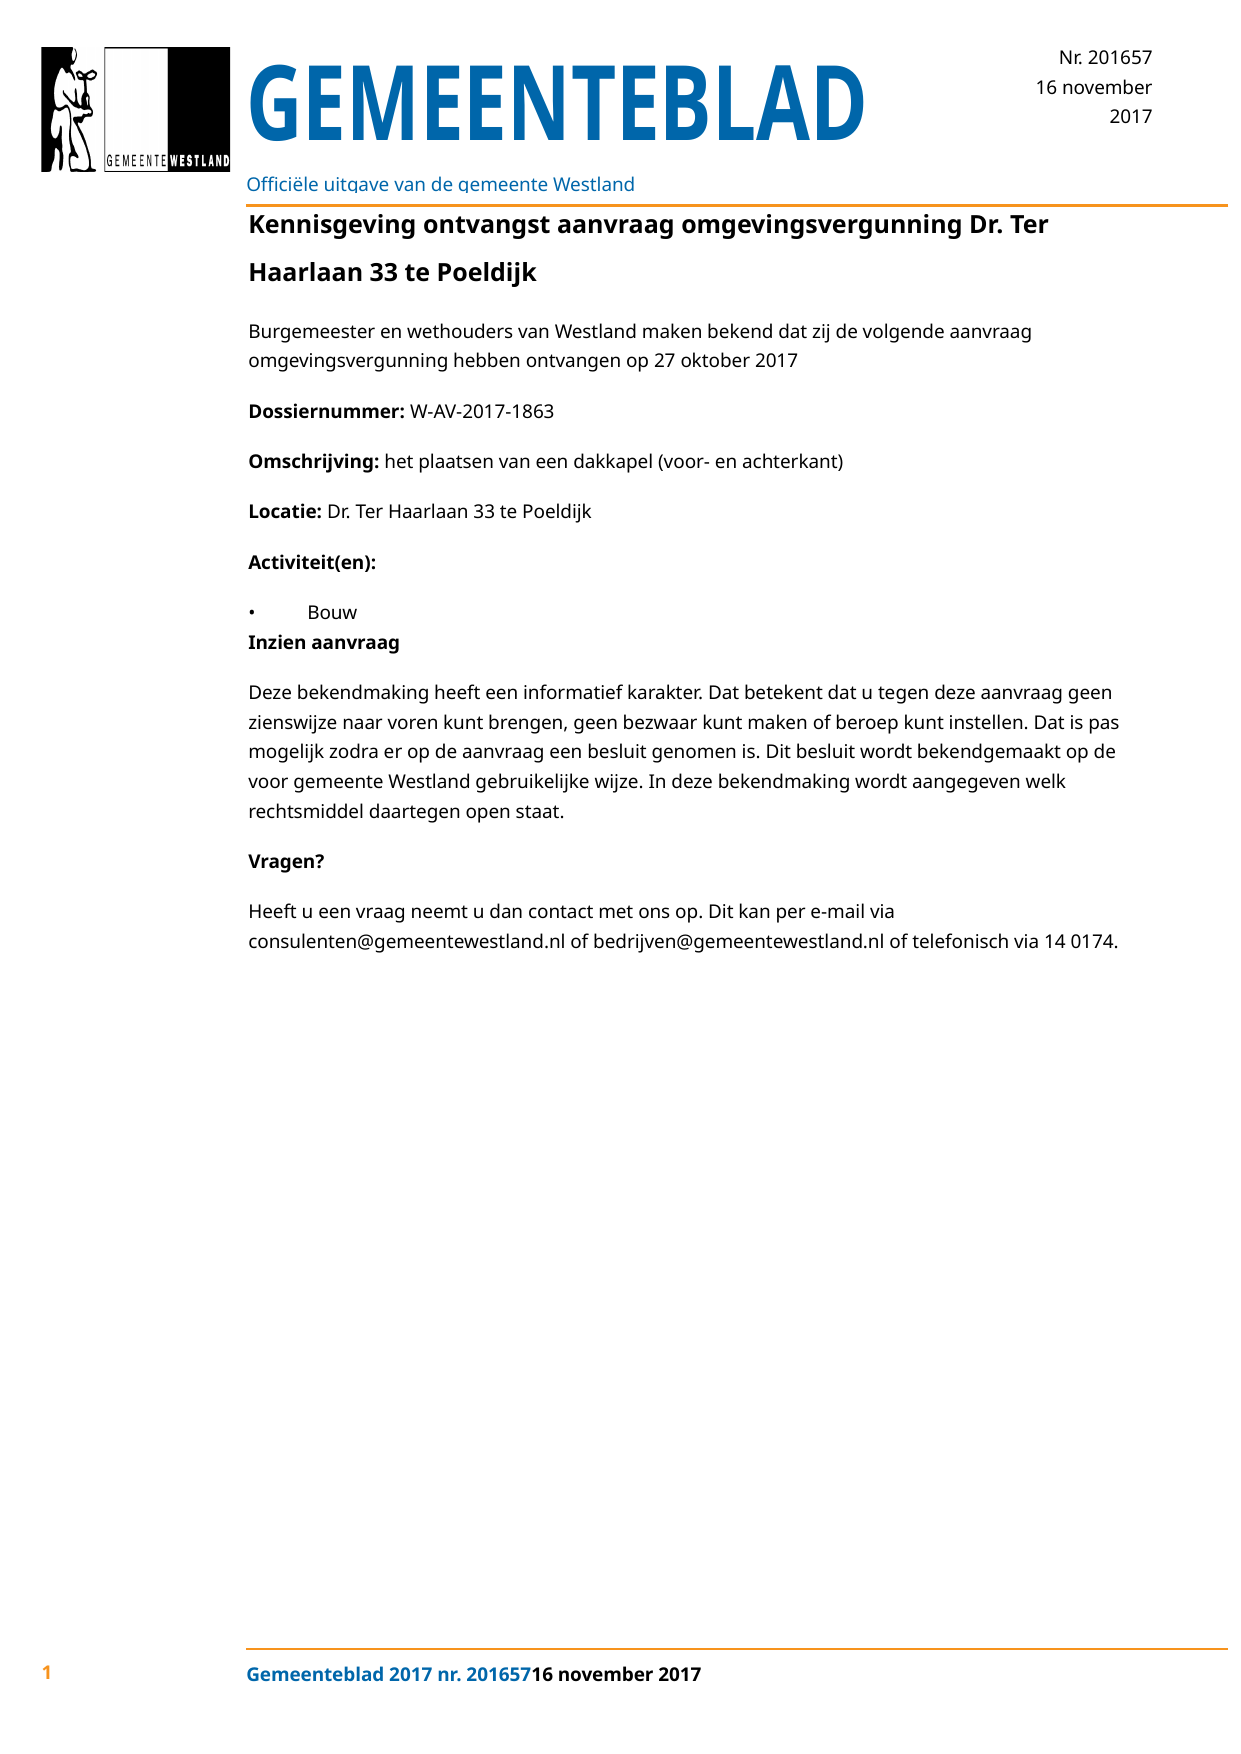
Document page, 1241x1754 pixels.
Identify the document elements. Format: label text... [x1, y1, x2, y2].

text Deze bekendmaking heeft een informatief karakter. Dat betekent dat u tegen deze aanvraag geen zienswijze naar voren kunt brengen, geen bezwaar kunt maken of beroep kunt instellen. Dat is pas mogelijk zodra er op de aanvraag een besluit genomen is. Dit besluit wordt bekendgemaakt op de voor gemeente Westland gebruikelijke wijze. In deze bekendmaking wordt aangegeven welk rechtsmiddel daartegen open staat. [248, 679, 1152, 824]
text Burgemeester en wethouders van Westland maken bekend dat zij de volgende aanvraag omgevingsvergunning hebben ontvangen op 27 oktober 2017 [248, 318, 1152, 373]
text Locatie: Dr. Ter Haarlaan 33 te Poeldijk [248, 499, 1152, 524]
text Omschrijving: het plaatsen van een dakkapel (voor- en achterkant) [248, 448, 1152, 474]
picture [41, 47, 231, 172]
list Bouw [248, 599, 1152, 625]
text Kennisgeving ontvangst aanvraag omgevingsvergunning Dr. Ter Haarlaan 33 te Poeldijk [248, 207, 1152, 288]
text Inzien aanvraag [248, 629, 1152, 655]
text Vragen? [248, 848, 1152, 874]
text Dossiernummer: W-AV-2017-1863 [248, 398, 1152, 424]
text Heeft u een vraag neemt u dan contact met ons op. Dit kan per e-mail via consulenten@gemeentewestland.nl of bedrijven@gemeentewestland.nl of telefonisch via 14 0174. [248, 899, 1152, 954]
text Activiteit(en): [248, 549, 1152, 575]
